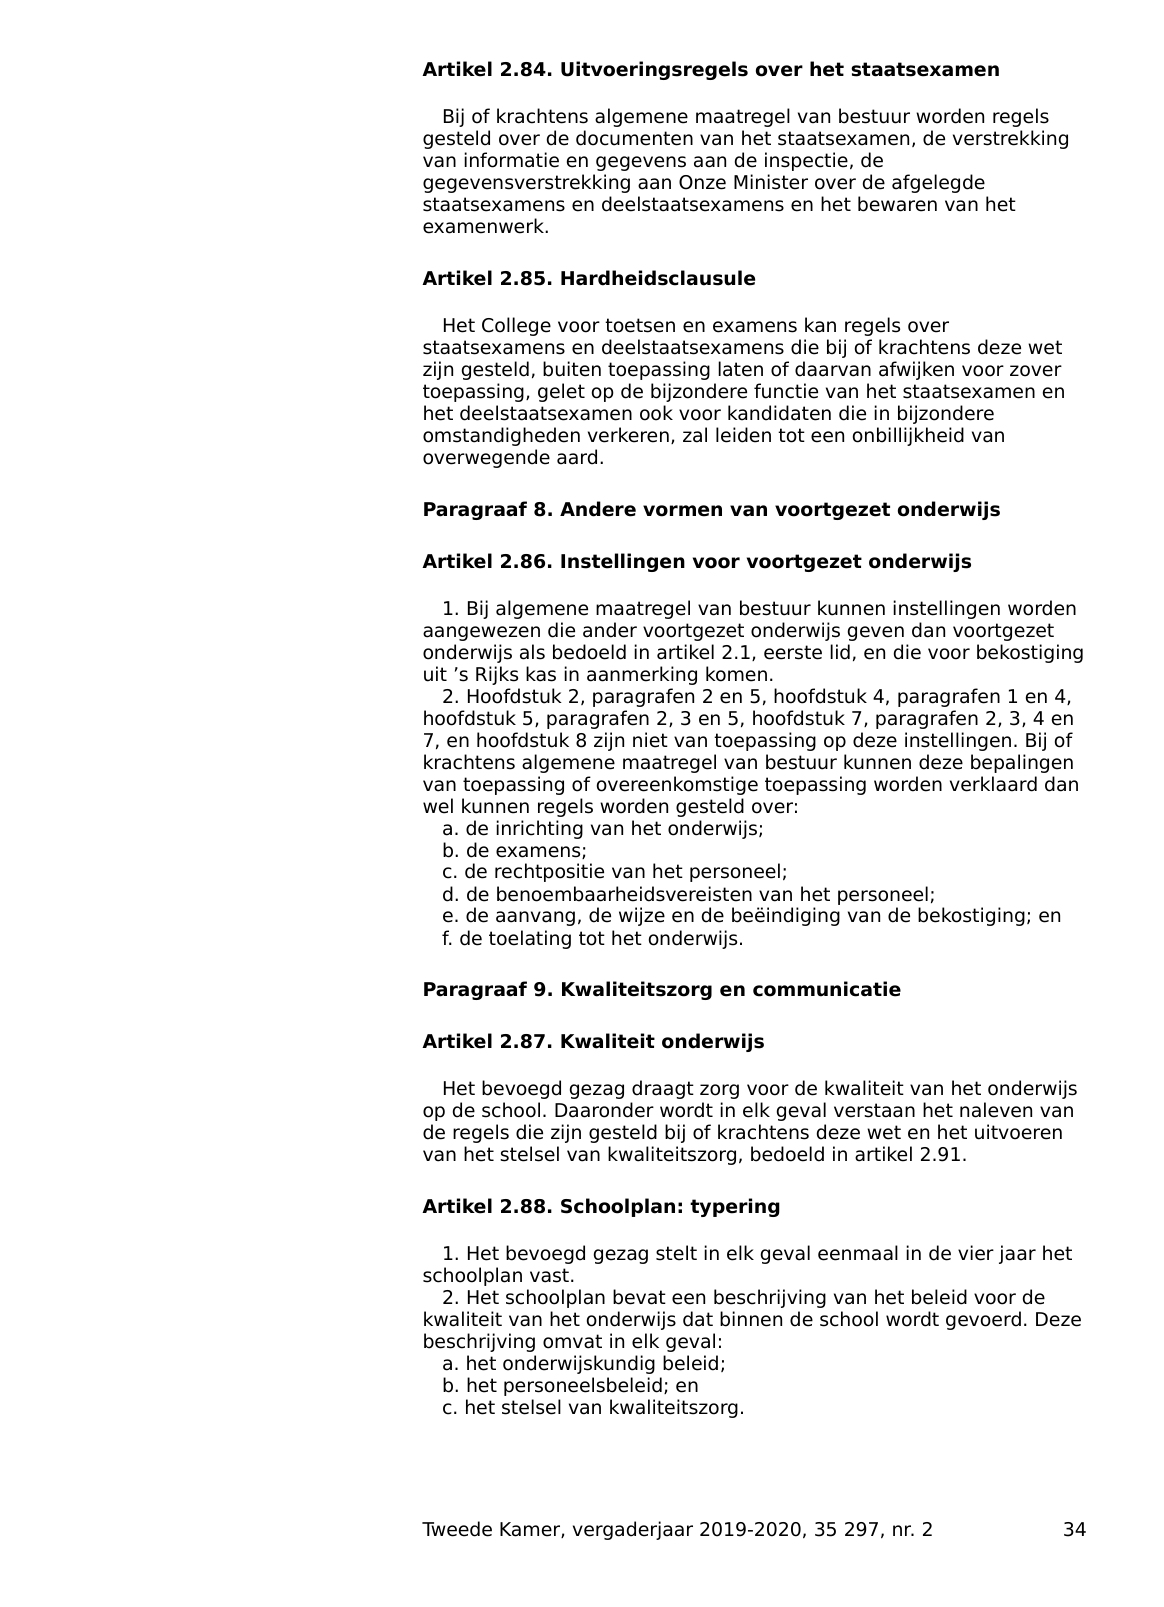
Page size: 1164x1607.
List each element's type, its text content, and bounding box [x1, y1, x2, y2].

text 2. Het schoolplan bevat een beschrijving van het beleid voor de kwaliteit van het onderwijs dat binnen de school wordt gevoerd. Deze beschrijving omvat in elk geval: [422, 1287, 1087, 1353]
subtitle Artikel 2.86. Instellingen voor voortgezet onderwijs [422, 551, 1087, 573]
subtitle Artikel 2.87. Kwaliteit onderwijs [422, 1031, 1087, 1053]
text d. de benoembaarheidsvereisten van het personeel; [422, 883, 1087, 905]
text b. de examens; [422, 839, 1087, 861]
subtitle Artikel 2.84. Uitvoeringsregels over het staatsexamen [422, 59, 1087, 81]
text 2. Hoofdstuk 2, paragrafen 2 en 5, hoofdstuk 4, paragrafen 1 en 4, hoofdstuk 5, paragrafen 2, 3 en 5, hoofdstuk 7, paragrafen 2, 3, 4 en 7, en hoofdstuk 8 zijn niet van toepassing op deze instellingen. Bij of krachtens algemene maatregel van bestuur kunnen deze bepalingen van toepassing of overeenkomstige toepassing worden verklaard dan wel kunnen regels worden gesteld over: [422, 686, 1087, 817]
text a. de inrichting van het onderwijs; [422, 817, 1087, 839]
text f. de toelating tot het onderwijs. [422, 927, 1087, 949]
subtitle Artikel 2.88. Schoolplan: typering [422, 1196, 1087, 1218]
subtitle Paragraaf 9. Kwaliteitszorg en communicatie [422, 979, 1087, 1001]
subtitle Paragraaf 8. Andere vormen van voortgezet onderwijs [422, 499, 1087, 521]
text a. het onderwijskundig beleid; [422, 1353, 1087, 1375]
text 1. Het bevoegd gezag stelt in elk geval eenmaal in de vier jaar het schoolplan vast. [422, 1243, 1087, 1287]
text Bij of krachtens algemene maatregel van bestuur worden regels gesteld over de documenten van het staatsexamen, de verstrekking van informatie en gegevens aan de inspectie, de gegevensverstrekking aan Onze Minister over de afgelegde staatsexamens en deelstaatsexamens en het bewaren van het examenwerk. [422, 106, 1087, 238]
text e. de aanvang, de wijze en de beëindiging van de bekostiging; en [422, 905, 1087, 927]
text Het bevoegd gezag draagt zorg voor de kwaliteit van het onderwijs op de school. Daaronder wordt in elk geval verstaan het naleven van de regels die zijn gesteld bij of krachtens deze wet en het uitvoeren van het stelsel van kwaliteitszorg, bedoeld in artikel 2.91. [422, 1078, 1087, 1166]
text c. het stelsel van kwaliteitszorg. [422, 1397, 1087, 1419]
subtitle Artikel 2.85. Hardheidsclausule [422, 268, 1087, 290]
text b. het personeelsbeleid; en [422, 1375, 1087, 1397]
text c. de rechtpositie van het personeel; [422, 861, 1087, 883]
text Het College voor toetsen en examens kan regels over staatsexamens en deelstaatsexamens die bij of krachtens deze wet zijn gesteld, buiten toepassing laten of daarvan afwijken voor zover toepassing, gelet op de bijzondere functie van het staatsexamen en het deelstaatsexamen ook voor kandidaten die in bijzondere omstandigheden verkeren, zal leiden tot een onbillijkheid van overwegende aard. [422, 315, 1087, 469]
text 1. Bij algemene maatregel van bestuur kunnen instellingen worden aangewezen die ander voortgezet onderwijs geven dan voortgezet onderwijs als bedoeld in artikel 2.1, eerste lid, en die voor bekostiging uit ’s Rijks kas in aanmerking komen. [422, 598, 1087, 686]
